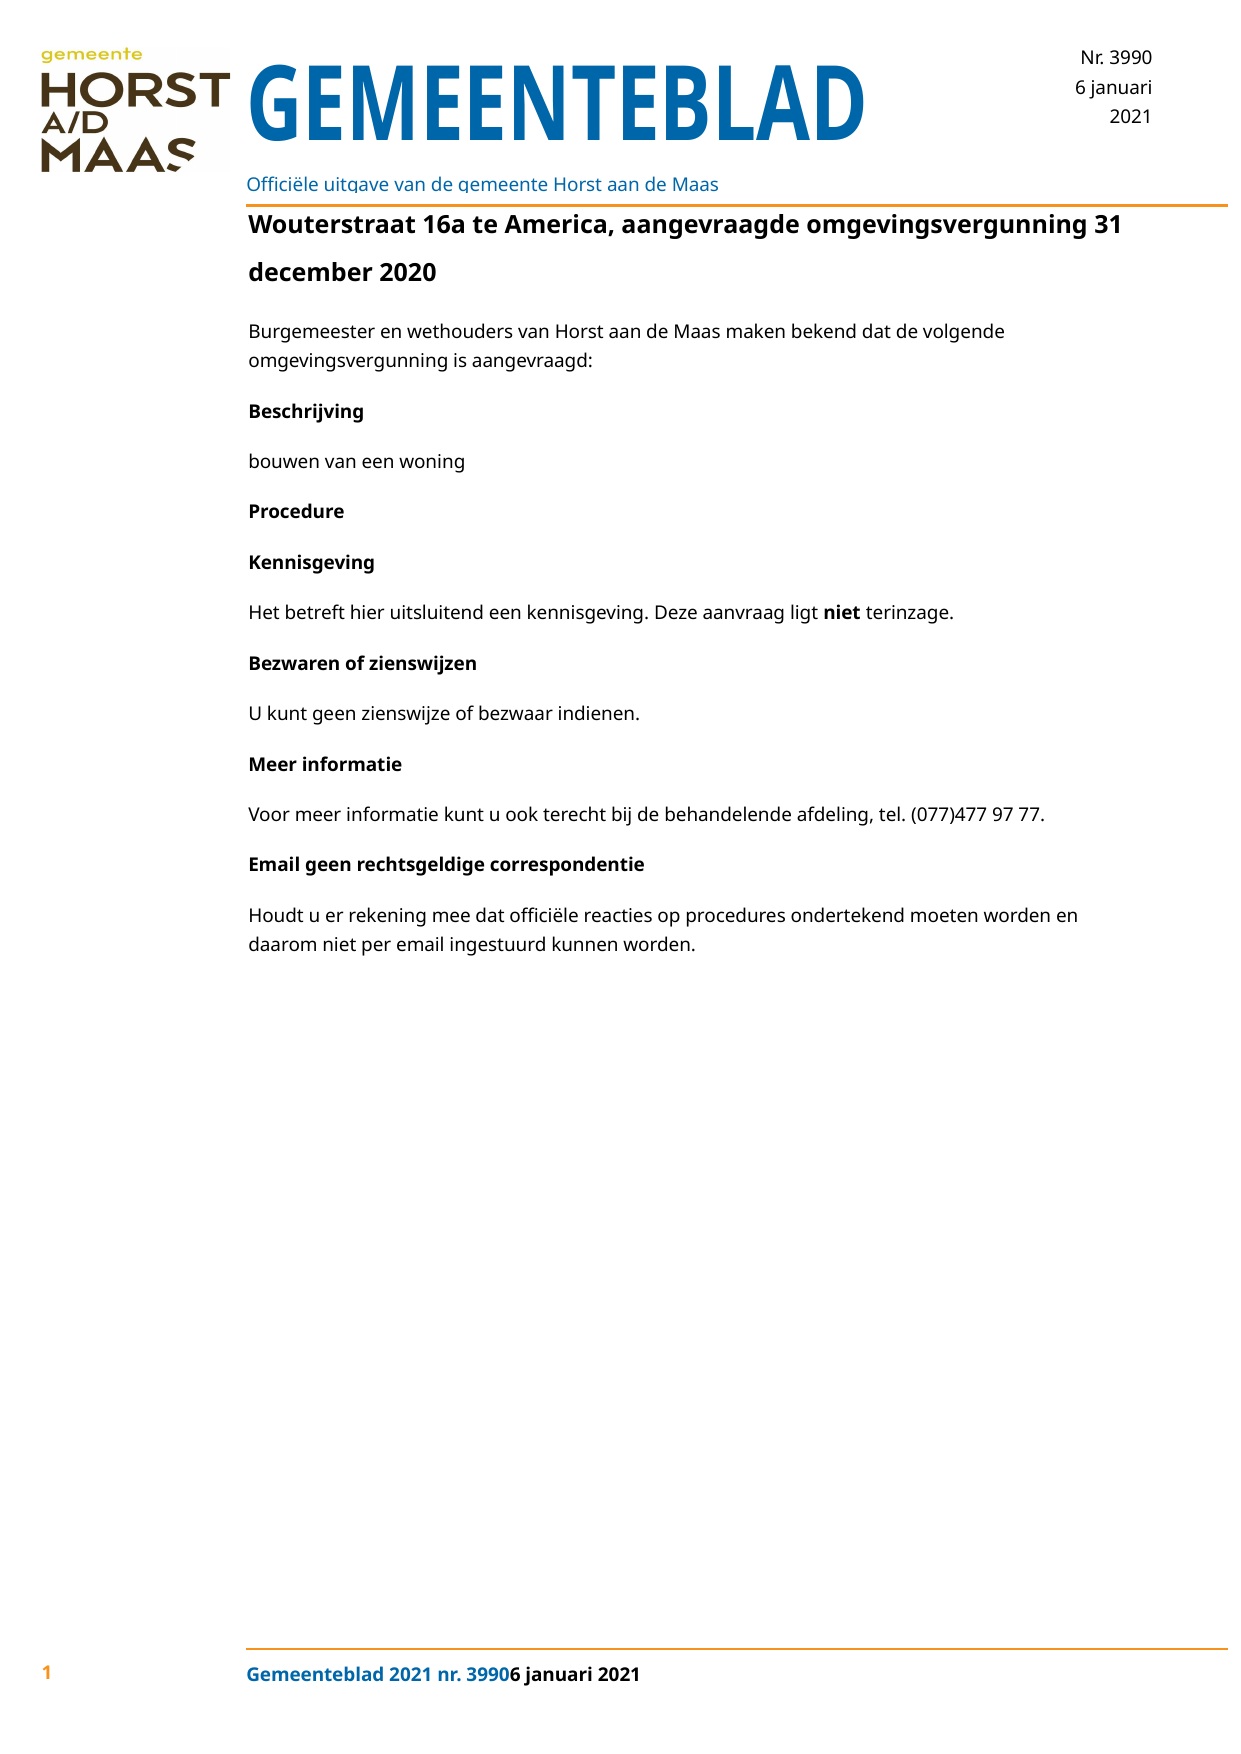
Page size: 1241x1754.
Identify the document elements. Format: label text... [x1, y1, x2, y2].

text Voor meer informatie kunt u ook terecht bij de behandelende afdeling, tel. (077)477 97 77. [248, 801, 1152, 827]
text Bezwaren of zienswijzen [248, 650, 1152, 676]
text Burgemeester en wethouders van Horst aan de Maas maken bekend dat de volgende omgevingsvergunning is aangevraagd: [248, 318, 1152, 373]
text Email geen rechtsgeldige correspondentie [248, 852, 1152, 877]
text Wouterstraat 16a te America, aangevraagde omgevingsvergunning 31 december 2020 [248, 207, 1152, 288]
picture [41, 47, 231, 172]
text Kennisgeving [248, 549, 1152, 575]
text Procedure [248, 499, 1152, 524]
text bouwen van een woning [248, 448, 1152, 474]
text Beschrijving [248, 398, 1152, 424]
text Meer informatie [248, 751, 1152, 777]
text U kunt geen zienswijze of bezwaar indienen. [248, 700, 1152, 726]
text Houdt u er rekening mee dat officiële reacties op procedures ondertekend moeten worden en daarom niet per email ingestuurd kunnen worden. [248, 902, 1152, 957]
text Het betreft hier uitsluitend een kennisgeving. Deze aanvraag ligt niet terinzage. [248, 599, 1152, 625]
